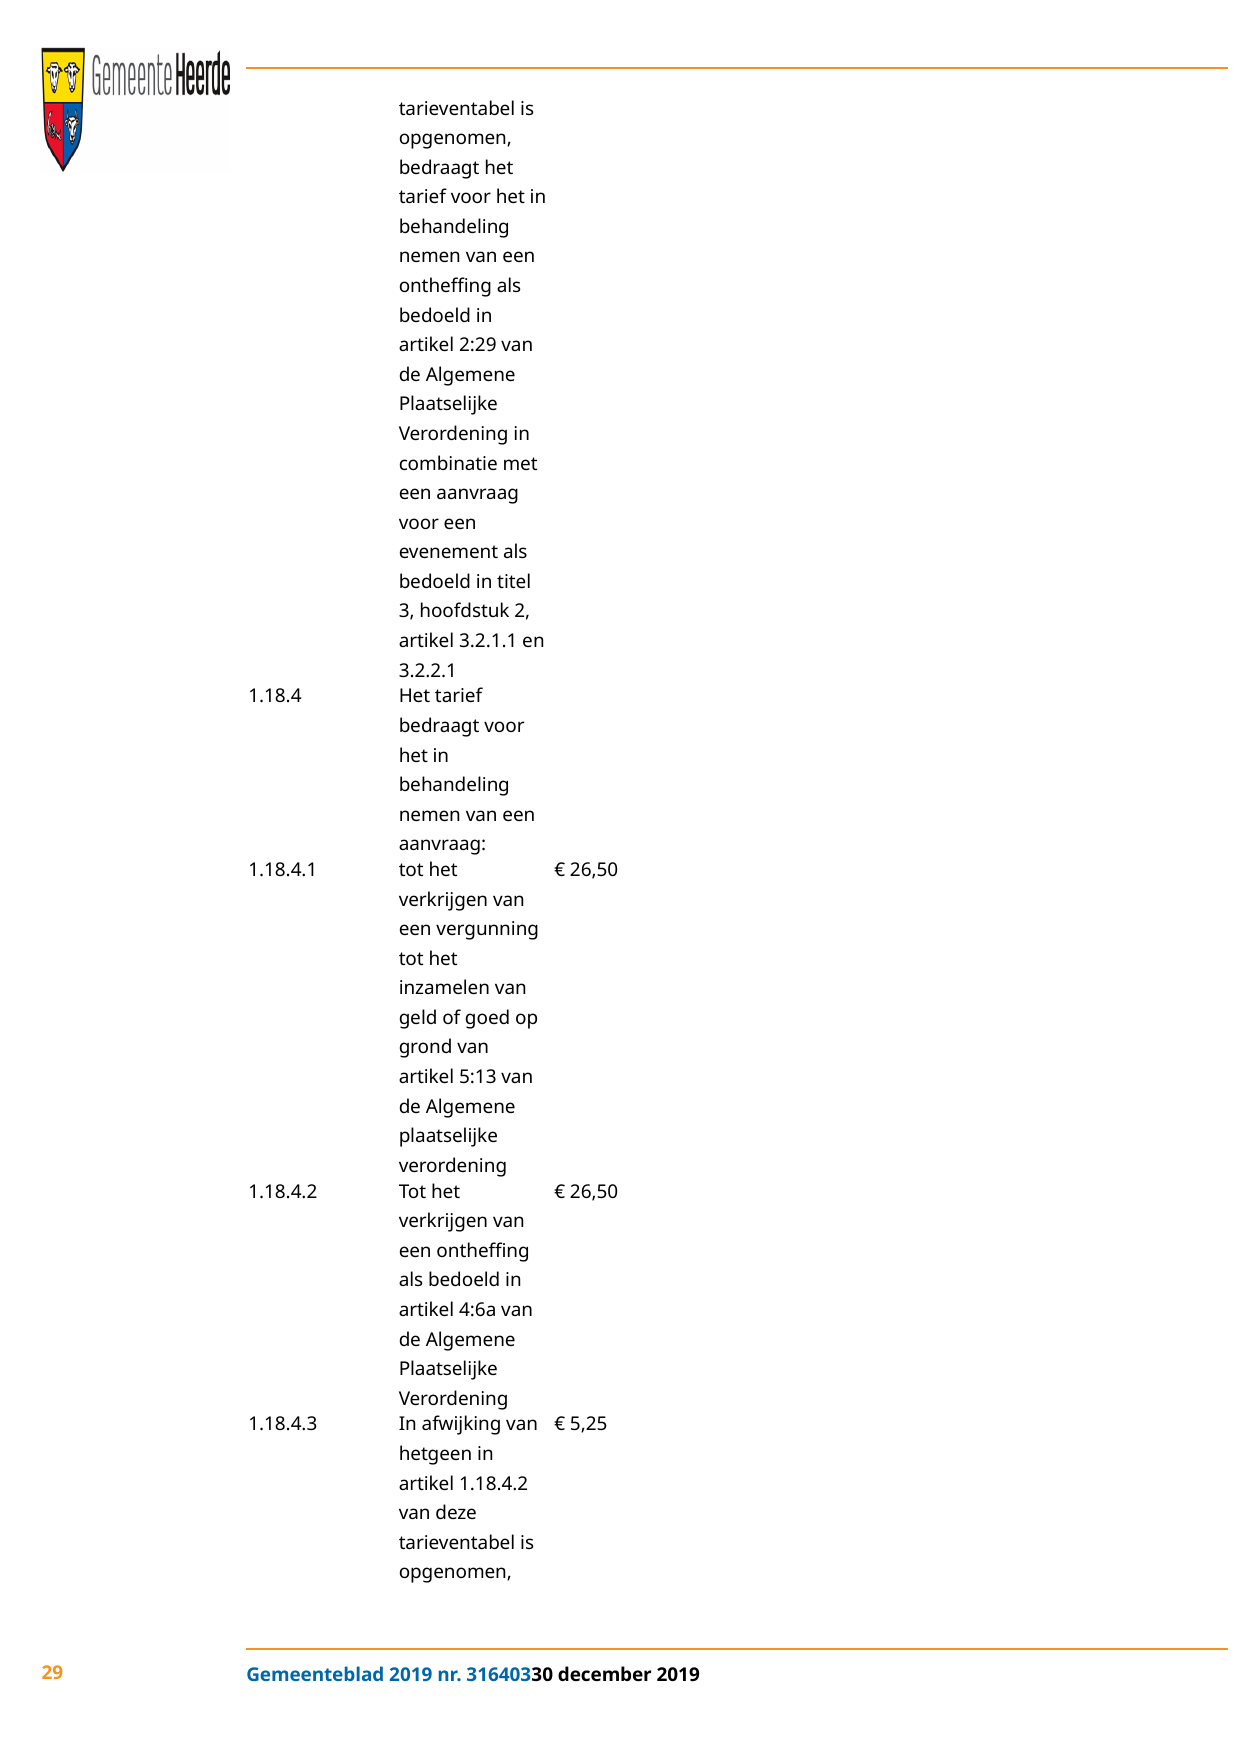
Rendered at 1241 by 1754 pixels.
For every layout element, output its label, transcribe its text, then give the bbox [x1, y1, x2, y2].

picture [41, 47, 231, 172]
table_cell 1.18.4.1 [248, 856, 398, 1178]
table_cell 1.18.4.2 [248, 1178, 398, 1411]
table_cell € 5,25 [549, 1411, 700, 1584]
table_cell [549, 683, 700, 856]
table_cell € 26,50 [549, 1178, 700, 1411]
table_cell 1.18.4.3 [248, 1411, 398, 1584]
table_cell € 26,50 [549, 856, 700, 1178]
table_cell tarieventabel is opgenomen, bedraagt het tarief voor het in behandeling nemen van een ontheffing als bedoeld in artikel 2:29 van de Algemene Plaatselijke Verordening in combinatie met een aanvraag voor een evenement als bedoeld in titel 3, hoofdstuk 2, artikel 3.2.1.1 en 3.2.2.1 [399, 95, 549, 683]
table_cell [248, 95, 398, 683]
table_cell 1.18.4 [248, 683, 398, 856]
table_cell In afwijking van hetgeen in artikel 1.18.4.2 van deze tarieventabel is opgenomen, [399, 1411, 549, 1584]
table_cell Tot het verkrijgen van een ontheffing als bedoeld in artikel 4:6a van de Algemene Plaatselijke Verordening [399, 1178, 549, 1411]
table_cell tot het verkrijgen van een vergunning tot het inzamelen van geld of goed op grond van artikel 5:13 van de Algemene plaatselijke verordening [399, 856, 549, 1178]
table_cell [549, 95, 700, 683]
table_cell Het tarief bedraagt voor het in behandeling nemen van een aanvraag: [399, 683, 549, 856]
